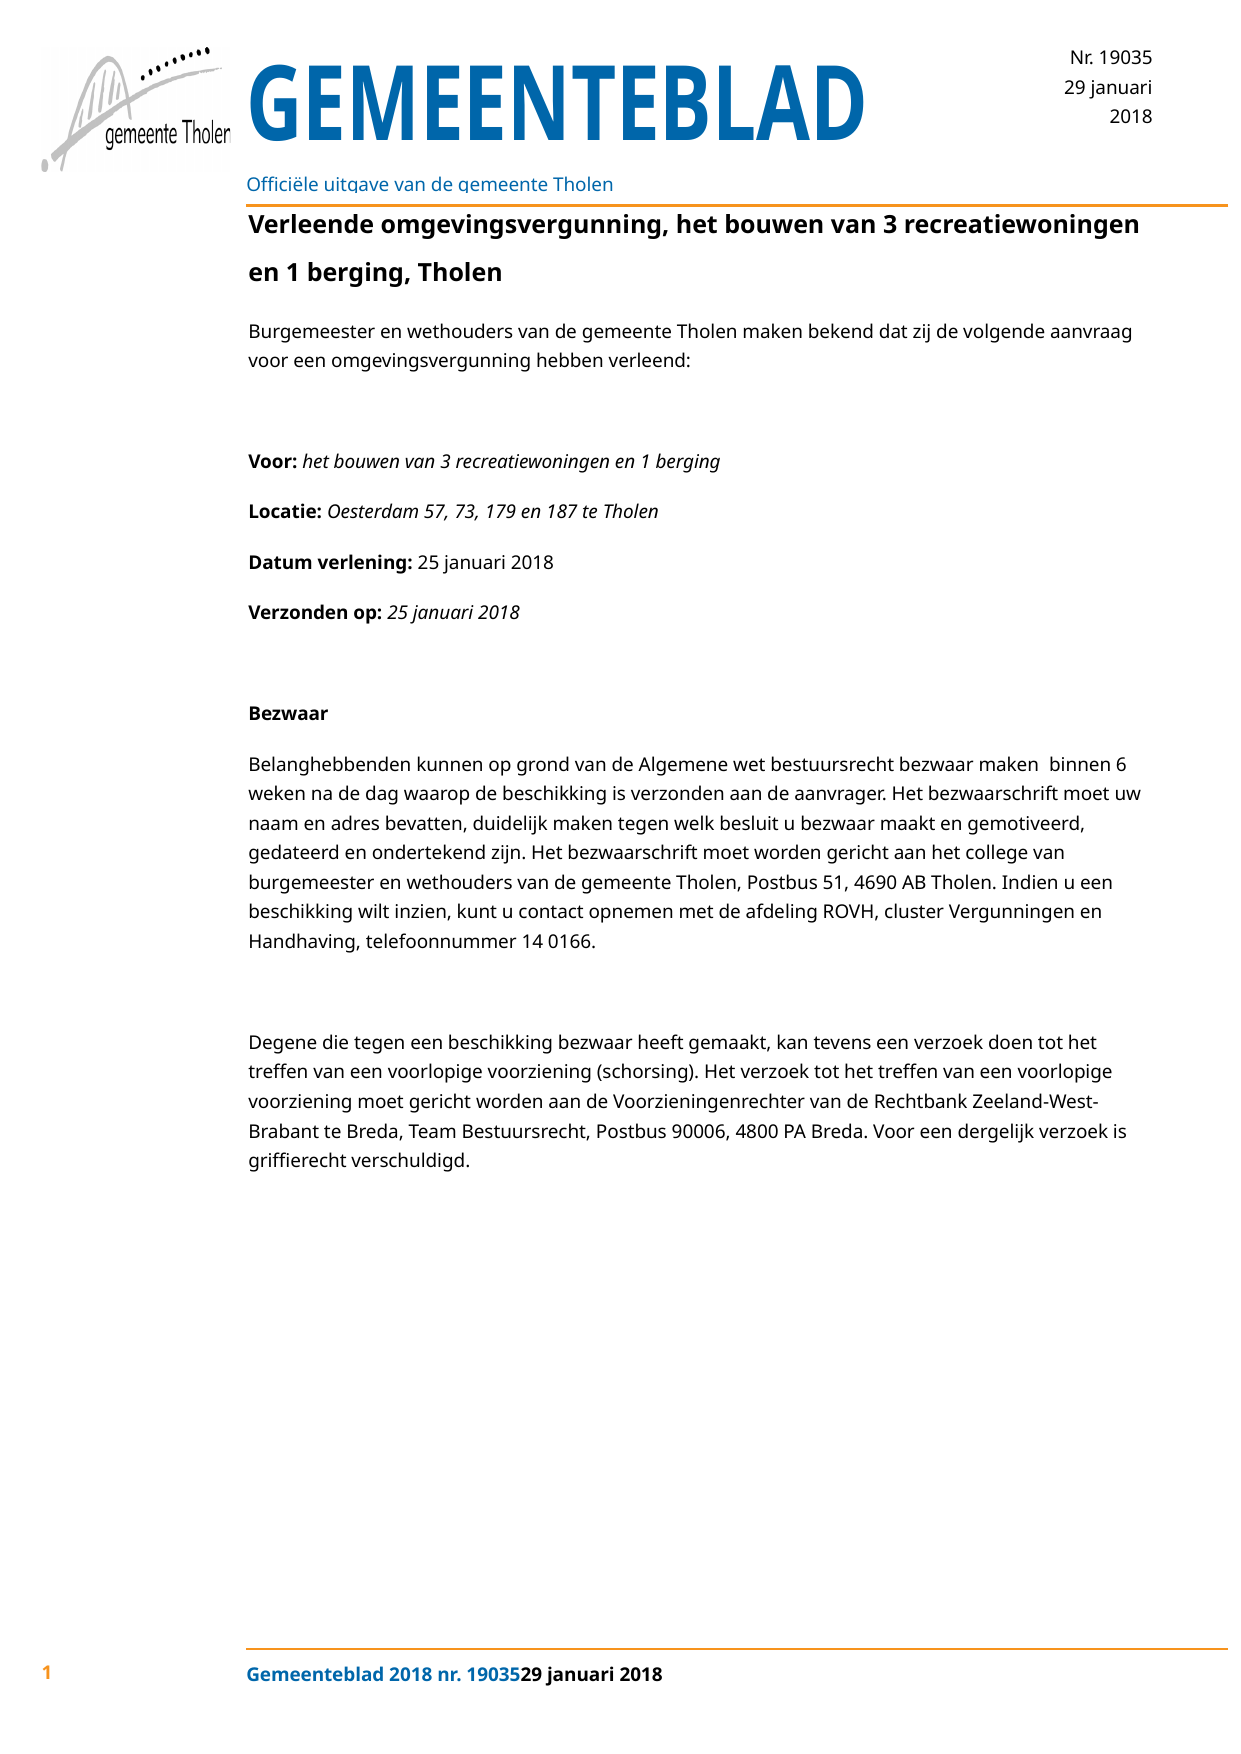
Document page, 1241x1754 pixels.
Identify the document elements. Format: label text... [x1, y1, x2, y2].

text Verleende omgevingsvergunning, het bouwen van 3 recreatiewoningen en 1 berging, Tholen [248, 207, 1152, 288]
text Belanghebbenden kunnen op grond van de Algemene wet bestuursrecht bezwaar maken binnen 6 weken na de dag waarop de beschikking is verzonden aan de aanvrager. Het bezwaarschrift moet uw naam en adres bevatten, duidelijk maken tegen welk besluit u bezwaar maakt en gemotiveerd, gedateerd en ondertekend zijn. Het bezwaarschrift moet worden gericht aan het college van burgemeester en wethouders van de gemeente Tholen, Postbus 51, 4690 AB Tholen. Indien u een beschikking wilt inzien, kunt u contact opnemen met de afdeling ROVH, cluster Vergunningen en Handhaving, telefoonnummer 14 0166. [248, 751, 1152, 954]
text Voor: het bouwen van 3 recreatiewoningen en 1 berging [248, 448, 1152, 474]
text Bezwaar [248, 700, 1152, 726]
text Burgemeester en wethouders van de gemeente Tholen maken bekend dat zij de volgende aanvraag voor een omgevingsvergunning hebben verleend: [248, 318, 1152, 373]
text Datum verlening: 25 januari 2018 [248, 549, 1152, 575]
picture [41, 47, 231, 172]
text Degene die tegen een beschikking bezwaar heeft gemaakt, kan tevens een verzoek doen tot het treffen van een voorlopige voorziening (schorsing). Het verzoek tot het treffen van een voorlopige voorziening moet gericht worden aan de Voorzieningenrechter van de Rechtbank Zeeland-West-Brabant te Breda, Team Bestuursrecht, Postbus 90006, 4800 PA Breda. Voor een dergelijk verzoek is griffierecht verschuldigd. [248, 1029, 1152, 1173]
text Locatie: Oesterdam 57, 73, 179 en 187 te Tholen [248, 499, 1152, 524]
text Verzonden op: 25 januari 2018 [248, 599, 1152, 625]
